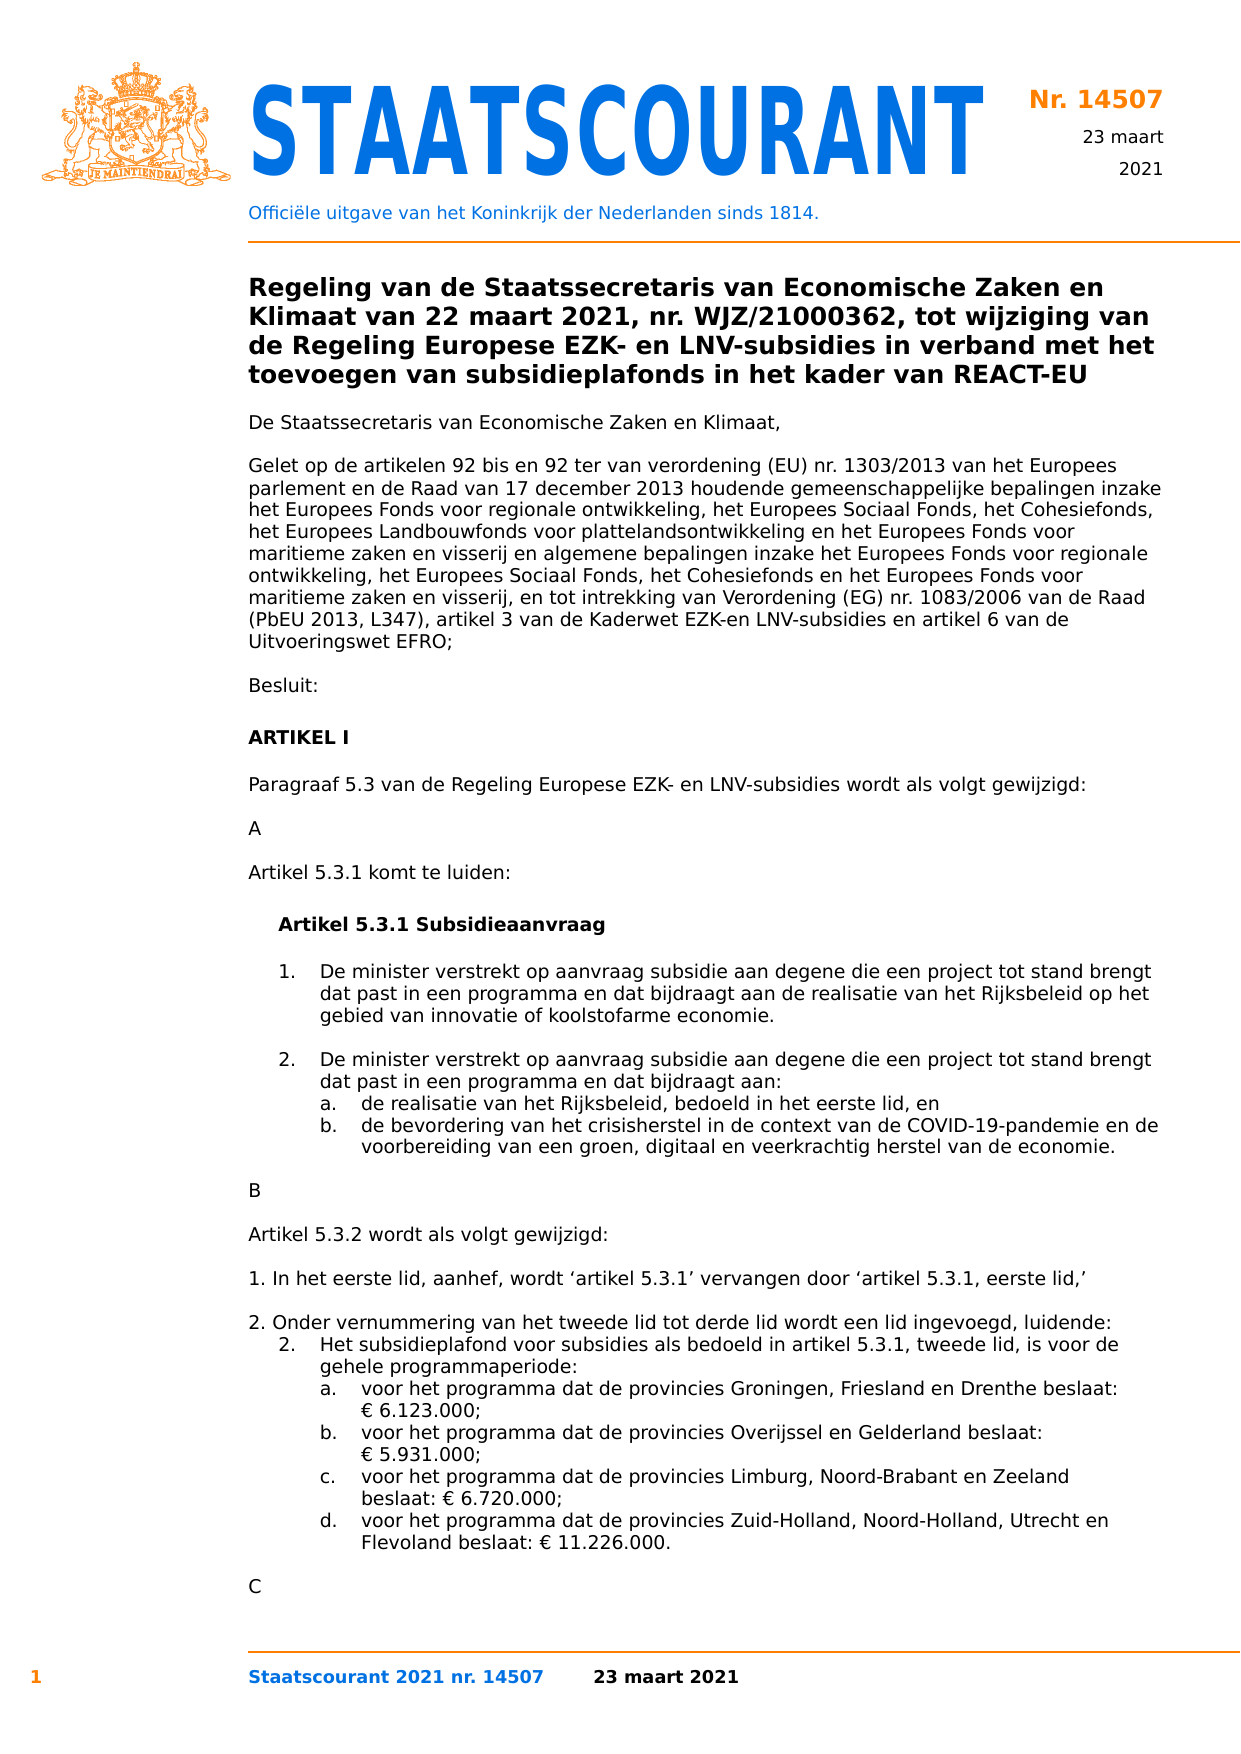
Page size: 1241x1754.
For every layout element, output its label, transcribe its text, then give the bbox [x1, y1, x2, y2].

text a. de realisatie van het Rijksbeleid, bedoeld in het eerste lid, en [319, 1092, 1163, 1114]
text C [248, 1576, 1163, 1597]
text 2. Onder vernummering van het tweede lid tot derde lid wordt een lid ingevoegd, luidende: [248, 1312, 1163, 1334]
text Artikel 5.3.2 wordt als volgt gewijzigd: [248, 1224, 1163, 1246]
subtitle Artikel 5.3.1 Subsidieaanvraag [278, 914, 1163, 936]
text De Staatssecretaris van Economische Zaken en Klimaat, [248, 412, 1163, 433]
table_cell 2021 [998, 153, 1240, 203]
table_header STAATSCOURANT [248, 62, 998, 203]
table_cell 23 maart [998, 121, 1240, 153]
text d. voor het programma dat de provincies Zuid-Holland, Noord-Holland, Utrecht en Flevoland beslaat: € 11.226.000. [319, 1510, 1163, 1554]
picture [41, 62, 231, 186]
table_header [25, 62, 248, 241]
text 2. De minister verstrekt op aanvraag subsidie aan degene die een project tot stand brengt dat past in een programma en dat bijdraagt aan: [278, 1048, 1163, 1092]
text Artikel 5.3.1 komt te luiden: [248, 862, 1163, 884]
text b. voor het programma dat de provincies Overijssel en Gelderland beslaat: € 5.931.000; [319, 1422, 1163, 1466]
text A [248, 818, 1163, 840]
text a. voor het programma dat de provincies Groningen, Friesland en Drenthe beslaat: € 6.123.000; [319, 1378, 1163, 1422]
text 1. De minister verstrekt op aanvraag subsidie aan degene die een project tot stand brengt dat past in een programma en dat bijdraagt aan de realisatie van het Rijksbeleid op het gebied van innovatie of koolstofarme economie. [278, 961, 1163, 1027]
subtitle Regeling van de Staatssecretaris van Economische Zaken en Klimaat van 22 maart 2021, nr. WJZ/21000362, tot wijziging van de Regeling Europese EZK- en LNV-subsidies in verband met het toevoegen van subsidieplafonds in het kader van REACT-EU [248, 273, 1163, 390]
text 2. Het subsidieplafond voor subsidies als bedoeld in artikel 5.3.1, tweede lid, is voor de gehele programmaperiode: [278, 1334, 1163, 1378]
table_header Nr. 14507 [998, 62, 1240, 121]
text B [248, 1180, 1163, 1202]
text 1. In het eerste lid, aanhef, wordt ‘artikel 5.3.1’ vervangen door ‘artikel 5.3.1, eerste lid,’ [248, 1268, 1163, 1290]
text b. de bevordering van het crisisherstel in de context van de COVID-19-pandemie en de voorbereiding van een groen, digitaal en veerkrachtig herstel van de economie. [319, 1114, 1163, 1158]
subtitle ARTIKEL I [248, 727, 1163, 749]
table_cell Officiële uitgave van het Koninkrijk der Nederlanden sinds 1814. [248, 203, 1240, 241]
text Paragraaf 5.3 van de Regeling Europese EZK- en LNV-subsidies wordt als volgt gewijzigd: [248, 774, 1163, 796]
text Besluit: [248, 675, 1163, 697]
text Gelet op de artikelen 92 bis en 92 ter van verordening (EU) nr. 1303/2013 van het Europees parlement en de Raad van 17 december 2013 houdende gemeenschappelijke bepalingen inzake het Europees Fonds voor regionale ontwikkeling, het Europees Sociaal Fonds, het Cohesiefonds, het Europees Landbouwfonds voor plattelandsontwikkeling en het Europees Fonds voor maritieme zaken en visserij en algemene bepalingen inzake het Europees Fonds voor regionale ontwikkeling, het Europees Sociaal Fonds, het Cohesiefonds en het Europees Fonds voor maritieme zaken en visserij, en tot intrekking van Verordening (EG) nr. 1083/2006 van de Raad (PbEU 2013, L347), artikel 3 van de Kaderwet EZK-en LNV-subsidies en artikel 6 van de Uitvoeringswet EFRO; [248, 455, 1163, 653]
text c. voor het programma dat de provincies Limburg, Noord-Brabant en Zeeland beslaat: € 6.720.000; [319, 1466, 1163, 1510]
